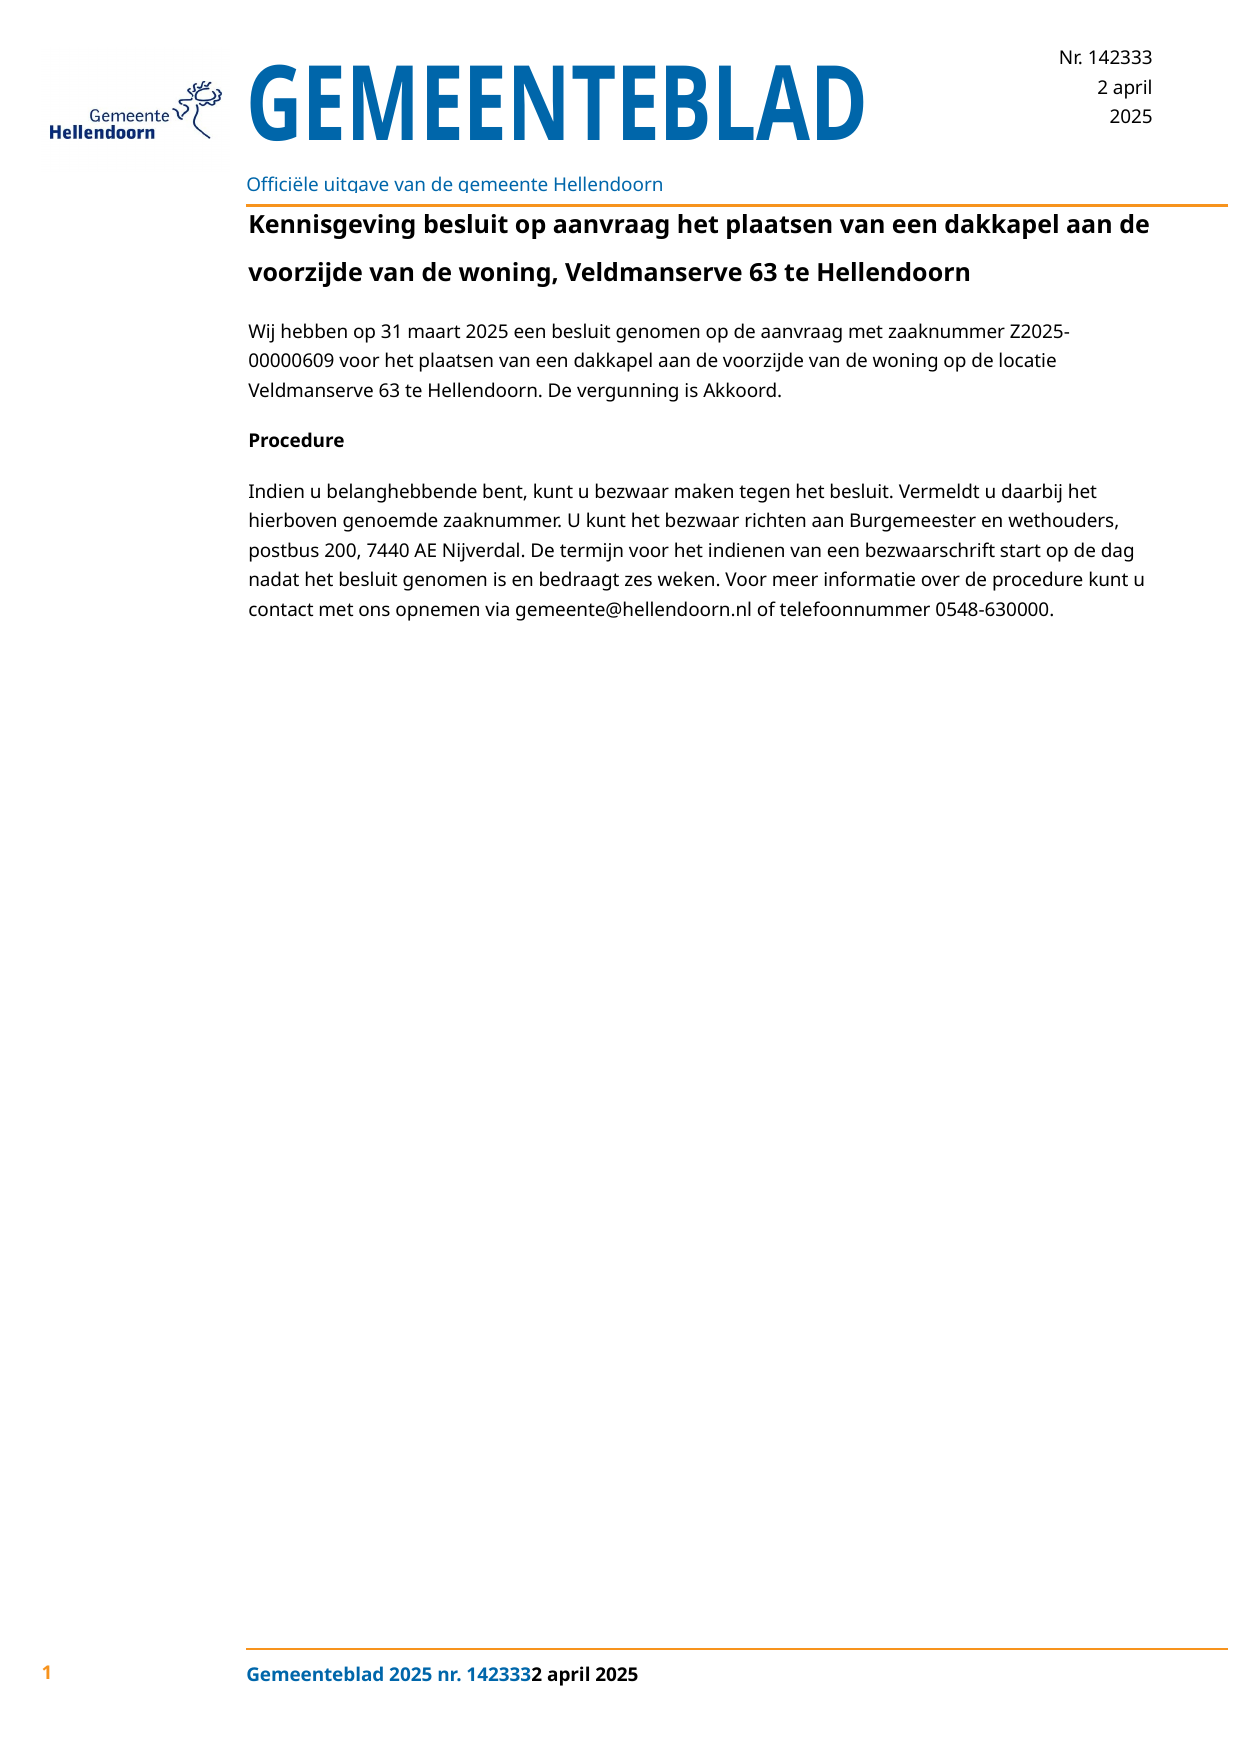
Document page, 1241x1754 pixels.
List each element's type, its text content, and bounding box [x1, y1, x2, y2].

text Indien u belanghebbende bent, kunt u bezwaar maken tegen het besluit. Vermeldt u daarbij het hierboven genoemde zaaknummer. U kunt het bezwaar richten aan Burgemeester en wethouders, postbus 200, 7440 AE Nijverdal. De termijn voor het indienen van een bezwaarschrift start op de dag nadat het besluit genomen is en bedraagt zes weken. Voor meer informatie over de procedure kunt u contact met ons opnemen via gemeente@hellendoorn.nl of telefoonnummer 0548-630000. [248, 478, 1152, 622]
picture [41, 47, 231, 172]
text Procedure [248, 427, 1152, 453]
text Wij hebben op 31 maart 2025 een besluit genomen op de aanvraag met zaaknummer Z2025-00000609 voor het plaatsen van een dakkapel aan de voorzijde van de woning op de locatie Veldmanserve 63 te Hellendoorn. De vergunning is Akkoord. [248, 318, 1152, 403]
text Kennisgeving besluit op aanvraag het plaatsen van een dakkapel aan de voorzijde van de woning, Veldmanserve 63 te Hellendoorn [248, 207, 1152, 288]
